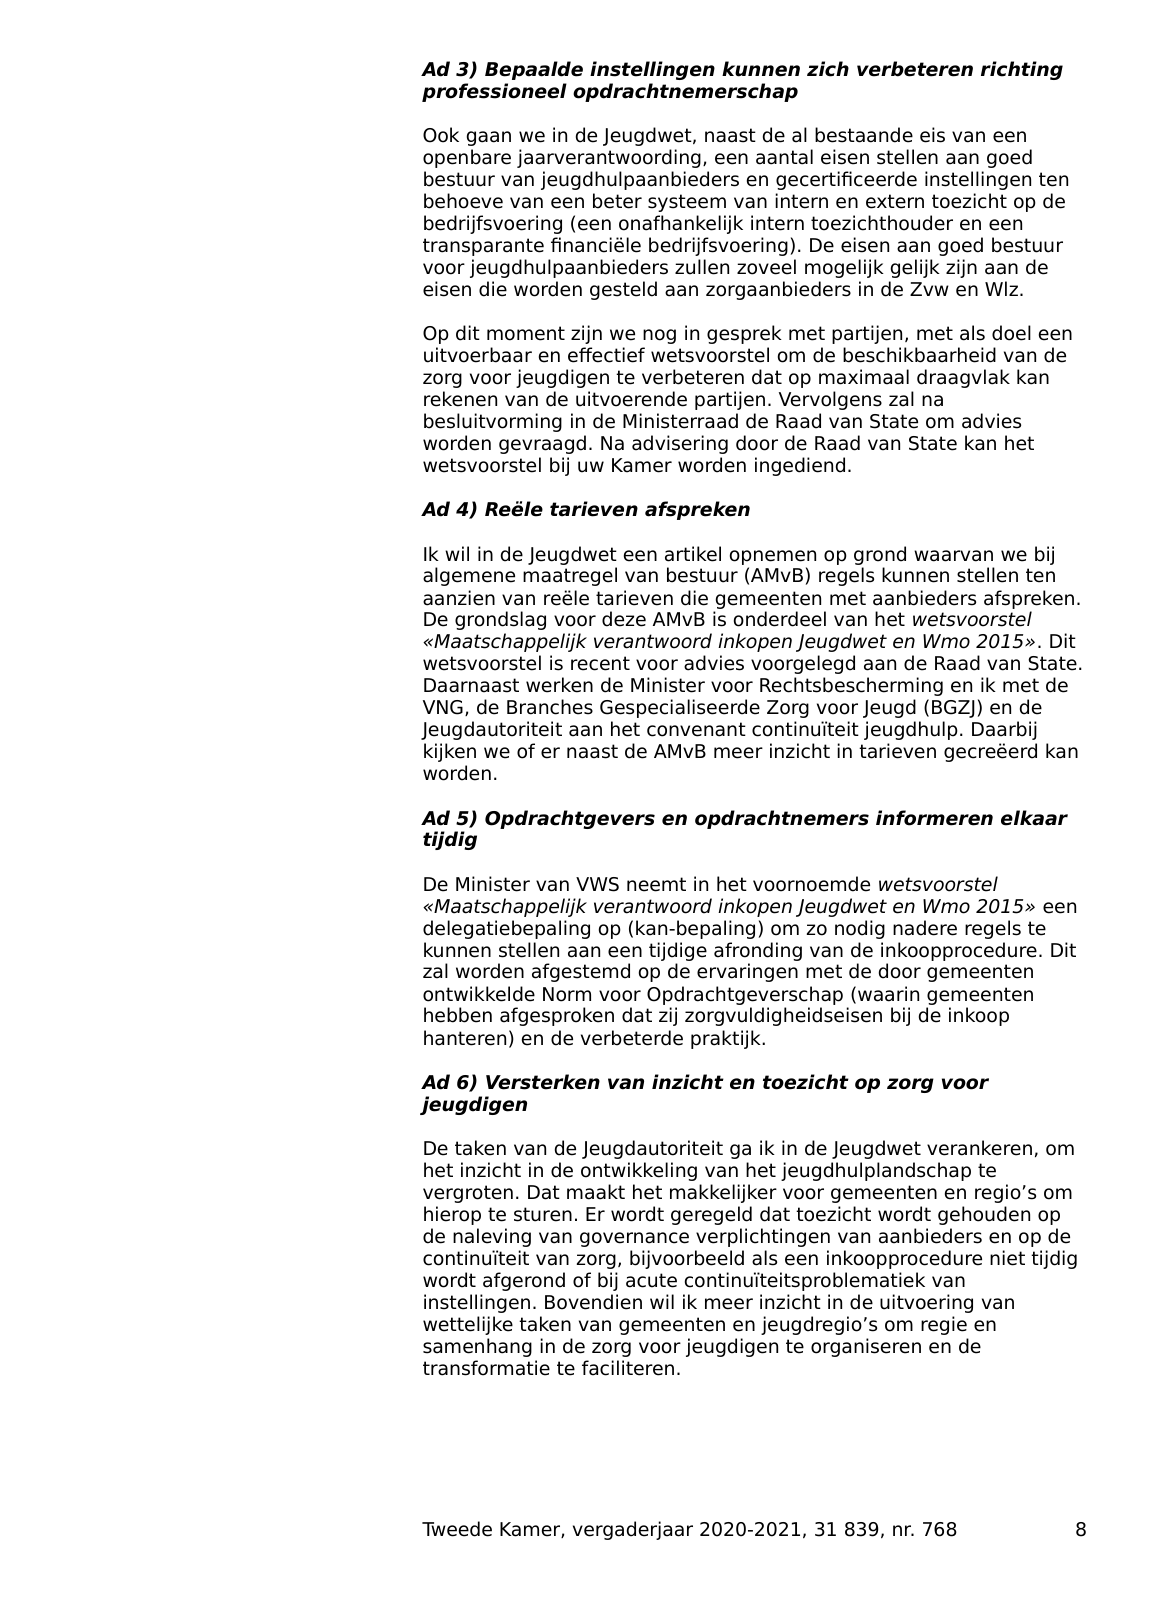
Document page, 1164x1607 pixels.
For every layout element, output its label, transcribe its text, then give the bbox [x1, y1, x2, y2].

subtitle Ad 6) Versterken van inzicht en toezicht op zorg voor jeugdigen [422, 1072, 1087, 1116]
subtitle Ad 4) Reële tarieven afspreken [422, 499, 1087, 521]
subtitle Ad 3) Bepaalde instellingen kunnen zich verbeteren richting professioneel opdrachtnemerschap [422, 59, 1087, 103]
text Ook gaan we in de Jeugdwet, naast de al bestaande eis van een openbare jaarverantwoording, een aantal eisen stellen aan goed bestuur van jeugdhulpaanbieders en gecertificeerde instellingen ten behoeve van een beter systeem van intern en extern toezicht op de bedrijfsvoering (een onafhankelijk intern toezichthouder en een transparante financiële bedrijfsvoering). De eisen aan goed bestuur voor jeugdhulpaanbieders zullen zoveel mogelijk gelijk zijn aan de eisen die worden gesteld aan zorgaanbieders in de Zvw en Wlz. [422, 125, 1087, 301]
text De taken van de Jeugdautoriteit ga ik in de Jeugdwet verankeren, om het inzicht in de ontwikkeling van het jeugdhulplandschap te vergroten. Dat maakt het makkelijker voor gemeenten en regio’s om hierop te sturen. Er wordt geregeld dat toezicht wordt gehouden op de naleving van governance verplichtingen van aanbieders en op de continuïteit van zorg, bijvoorbeeld als een inkoopprocedure niet tijdig wordt afgerond of bij acute continuïteitsproblematiek van instellingen. Bovendien wil ik meer inzicht in de uitvoering van wettelijke taken van gemeenten en jeugdregio’s om regie en samenhang in de zorg voor jeugdigen te organiseren en de transformatie te faciliteren. [422, 1138, 1087, 1379]
text Ik wil in de Jeugdwet een artikel opnemen op grond waarvan we bij algemene maatregel van bestuur (AMvB) regels kunnen stellen ten aanzien van reële tarieven die gemeenten met aanbieders afspreken. De grondslag voor deze AMvB is onderdeel van het wetsvoorstel «Maatschappelijk verantwoord inkopen Jeugdwet en Wmo 2015». Dit wetsvoorstel is recent voor advies voorgelegd aan de Raad van State. Daarnaast werken de Minister voor Rechtsbescherming en ik met de VNG, de Branches Gespecialiseerde Zorg voor Jeugd (BGZJ) en de Jeugdautoriteit aan het convenant continuïteit jeugdhulp. Daarbij kijken we of er naast de AMvB meer inzicht in tarieven gecreëerd kan worden. [422, 543, 1087, 785]
text Op dit moment zijn we nog in gesprek met partijen, met als doel een uitvoerbaar en effectief wetsvoorstel om de beschikbaarheid van de zorg voor jeugdigen te verbeteren dat op maximaal draagvlak kan rekenen van de uitvoerende partijen. Vervolgens zal na besluitvorming in de Ministerraad de Raad van State om advies worden gevraagd. Na advisering door de Raad van State kan het wetsvoorstel bij uw Kamer worden ingediend. [422, 323, 1087, 477]
subtitle Ad 5) Opdrachtgevers en opdrachtnemers informeren elkaar tijdig [422, 807, 1087, 851]
text De Minister van VWS neemt in het voornoemde wetsvoorstel «Maatschappelijk verantwoord inkopen Jeugdwet en Wmo 2015» een delegatiebepaling op (kan-bepaling) om zo nodig nadere regels te kunnen stellen aan een tijdige afronding van de inkoopprocedure. Dit zal worden afgestemd op de ervaringen met de door gemeenten ontwikkelde Norm voor Opdrachtgeverschap (waarin gemeenten hebben afgesproken dat zij zorgvuldigheidseisen bij de inkoop hanteren) en de verbeterde praktijk. [422, 873, 1087, 1049]
